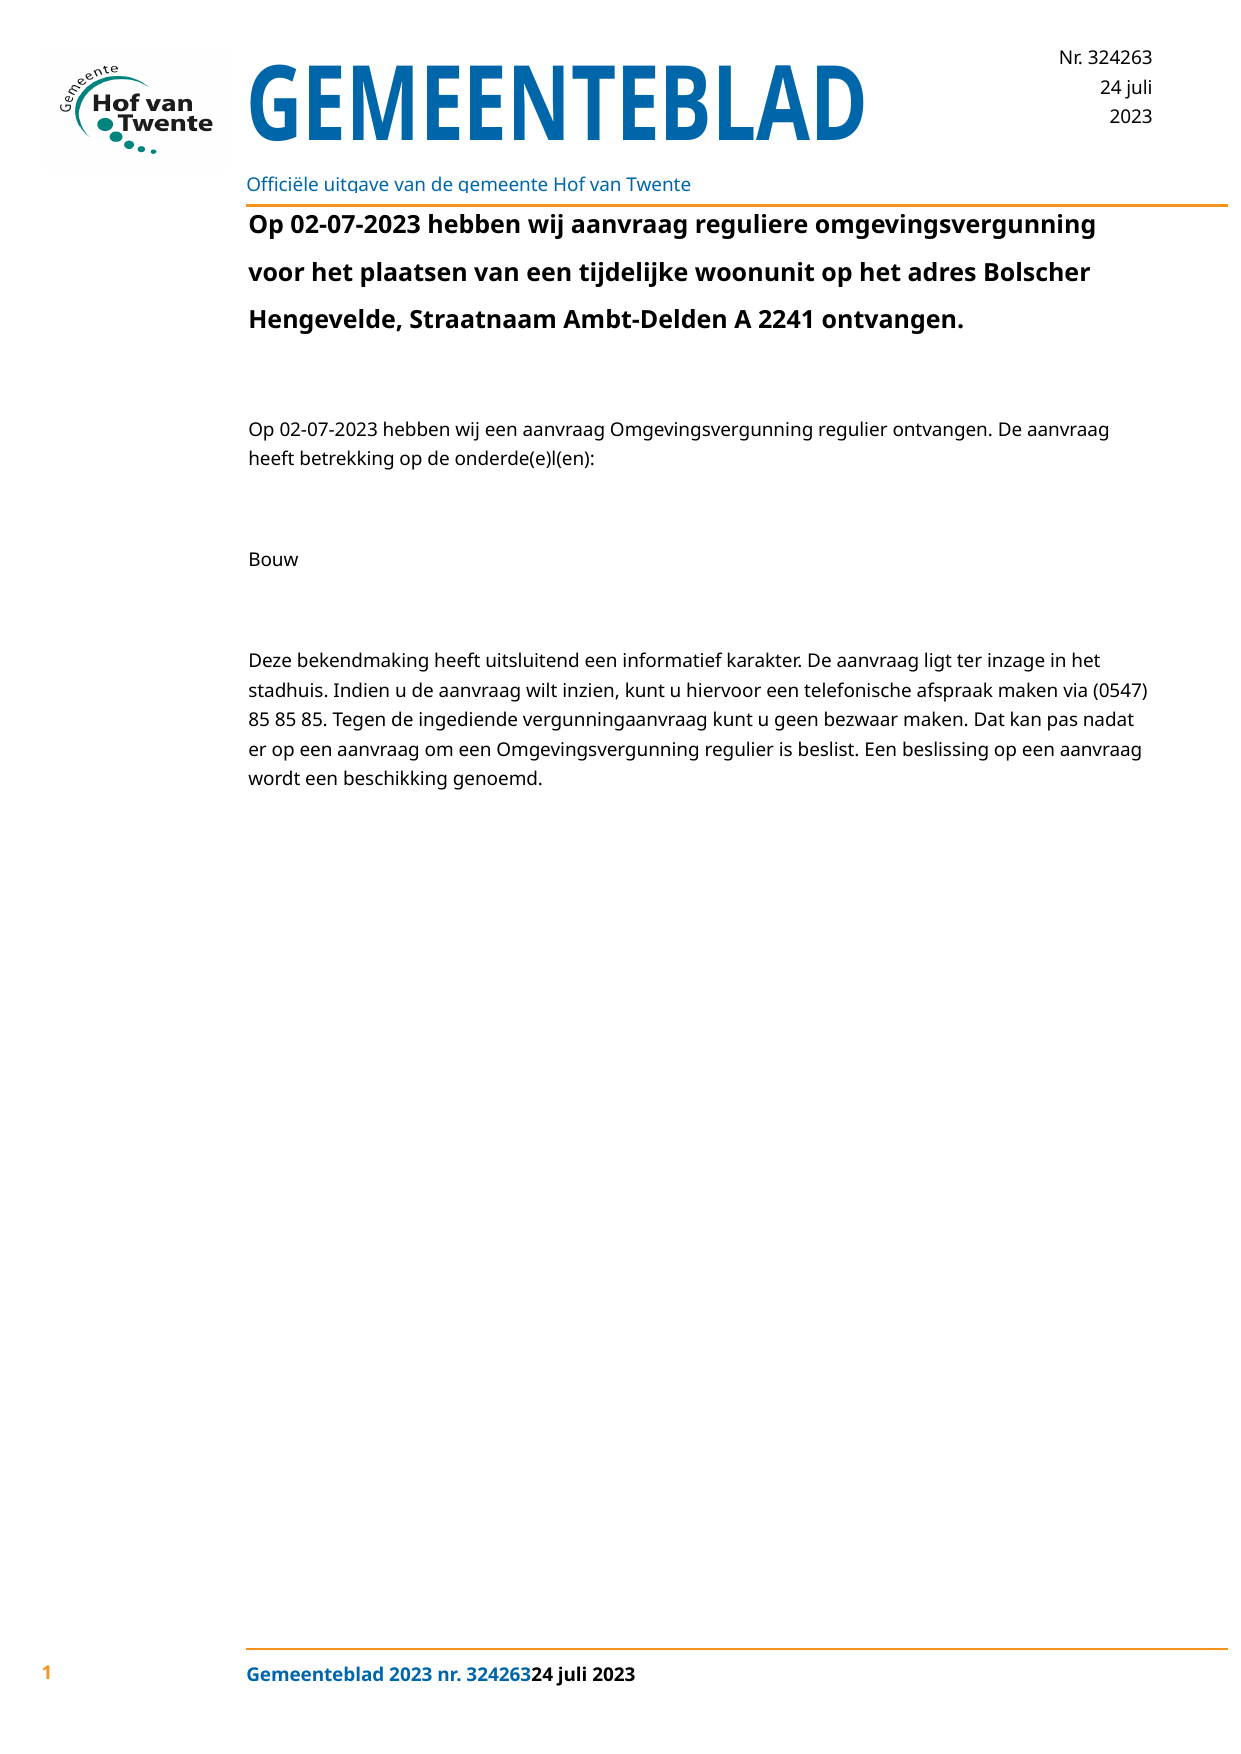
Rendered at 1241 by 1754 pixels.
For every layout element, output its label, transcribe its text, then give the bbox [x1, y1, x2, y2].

text Op 02-07-2023 hebben wij aanvraag reguliere omgevingsvergunning voor het plaatsen van een tijdelijke woonunit op het adres Bolscher Hengevelde, Straatnaam Ambt-Delden A 2241 ontvangen. [248, 207, 1152, 336]
text Op 02-07-2023 hebben wij een aanvraag Omgevingsvergunning regulier ontvangen. De aanvraag heeft betrekking op de onderde(e)l(en): [248, 416, 1152, 471]
picture [41, 47, 231, 172]
text Bouw [248, 546, 1152, 572]
text Deze bekendmaking heeft uitsluitend een informatief karakter. De aanvraag ligt ter inzage in het stadhuis. Indien u de aanvraag wilt inzien, kunt u hiervoor een telefonische afspraak maken via (0547) 85 85 85. Tegen de ingediende vergunningaanvraag kunt u geen bezwaar maken. Dat kan pas nadat er op een aanvraag om een Omgevingsvergunning regulier is beslist. Een beslissing op een aanvraag wordt een beschikking genoemd. [248, 647, 1152, 791]
